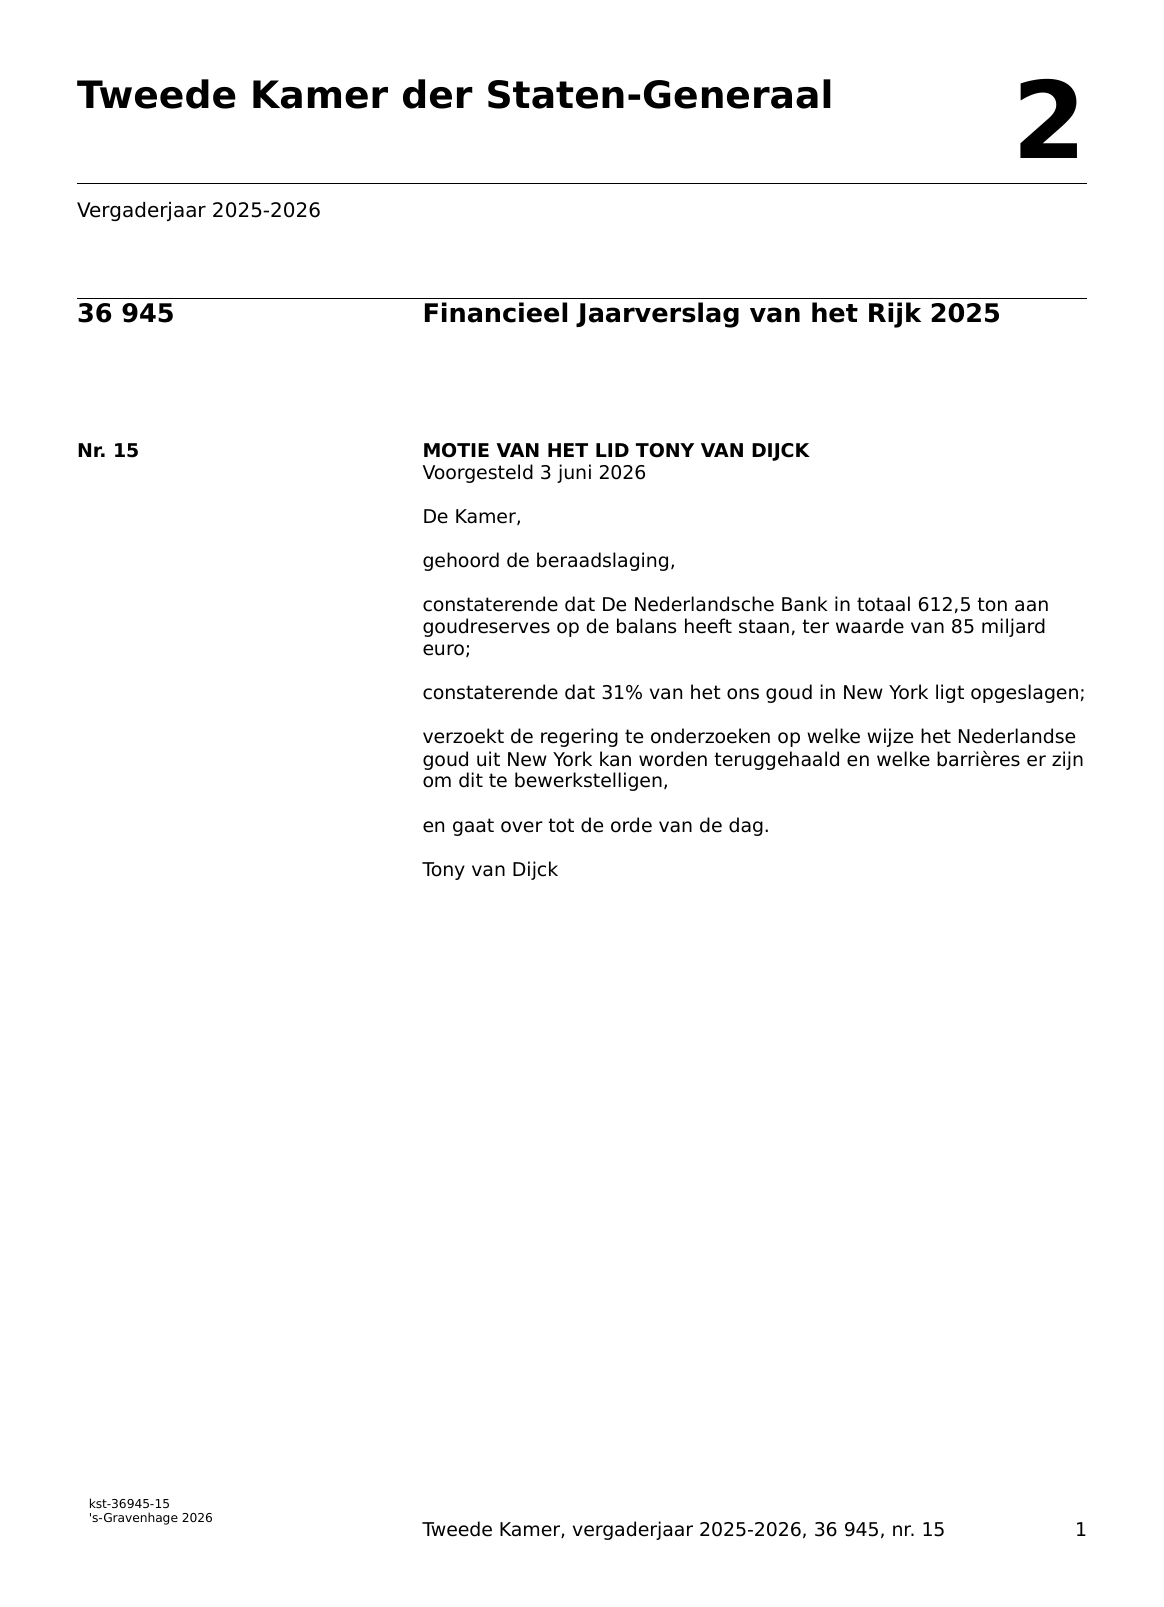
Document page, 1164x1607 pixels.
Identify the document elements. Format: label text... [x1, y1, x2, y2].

text Tony van Dijck [422, 859, 1087, 881]
text gehoord de beraadslaging, [422, 550, 1087, 572]
table_cell Vergaderjaar 2025-2026 [77, 184, 1087, 298]
subtitle Nr. 15 MOTIE VAN HET LID TONY VAN DIJCK [77, 440, 1087, 462]
text kst-36945-15 [88, 1497, 323, 1511]
text 's-Gravenhage 2026 [88, 1511, 323, 1525]
subtitle 36 945 Financieel Jaarverslag van het Rijk 2025 [77, 299, 1087, 329]
text en gaat over tot de orde van de dag. [422, 814, 1087, 837]
text verzoekt de regering te onderzoeken op welke wijze het Nederlandse goud uit New York kan worden teruggehaald en welke barrières er zijn om dit te bewerkstelligen, [422, 726, 1087, 792]
text constaterende dat 31% van het ons goud in New York ligt opgeslagen; [422, 682, 1087, 704]
text constaterende dat De Nederlandsche Bank in totaal 612,5 ton aan goudreserves op de balans heeft staan, ter waarde van 85 miljard euro; [422, 594, 1087, 660]
table_header 2 [886, 59, 1087, 183]
table_header Tweede Kamer der Staten-Generaal [77, 59, 886, 183]
text De Kamer, [422, 506, 1087, 528]
text Voorgesteld 3 juni 2026 [422, 462, 1087, 484]
